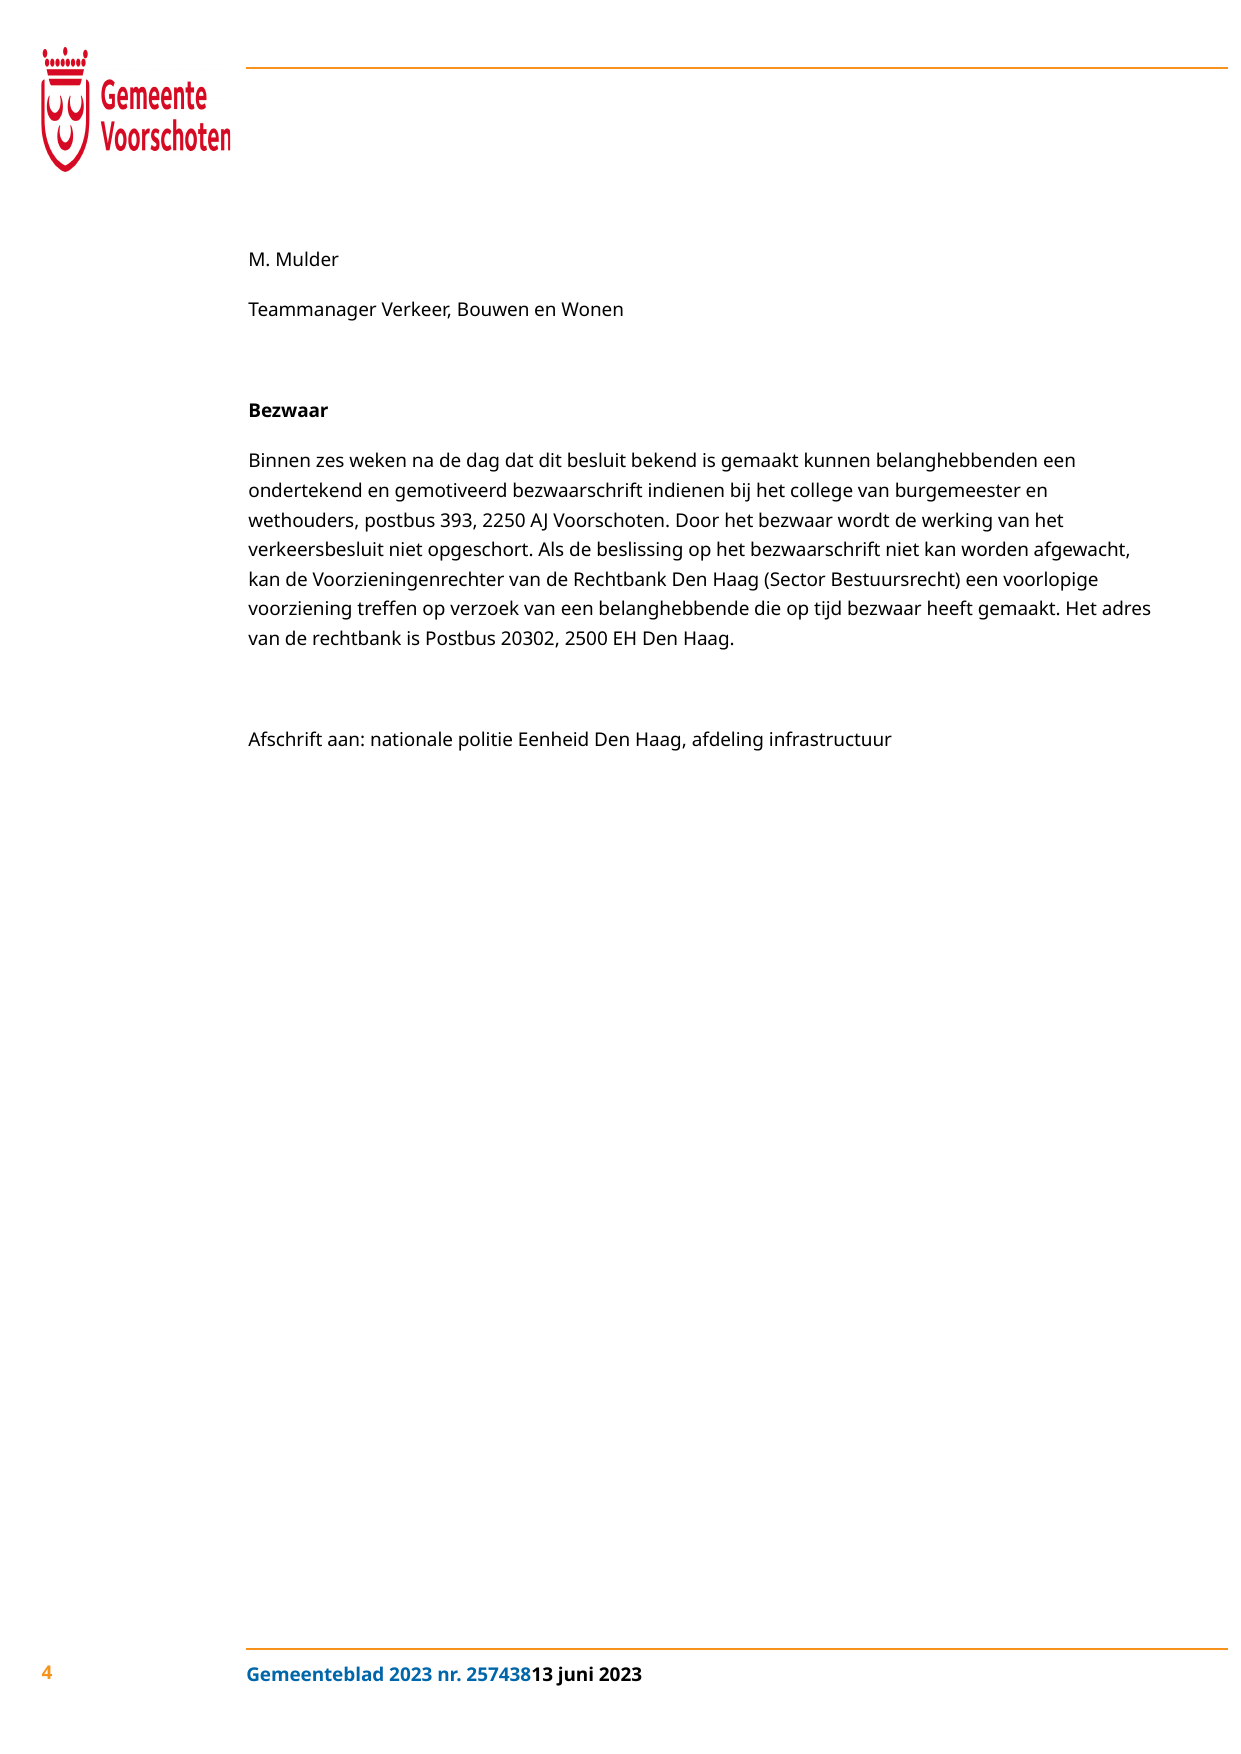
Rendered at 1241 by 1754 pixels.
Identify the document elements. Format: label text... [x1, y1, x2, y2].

picture [41, 47, 231, 172]
text M. Mulder [248, 246, 1152, 272]
text Teammanager Verkeer, Bouwen en Wonen [248, 296, 1152, 322]
text Afschrift aan: nationale politie Eenheid Den Haag, afdeling infrastructuur [248, 726, 1152, 752]
text Binnen zes weken na de dag dat dit besluit bekend is gemaakt kunnen belanghebbenden een ondertekend en gemotiveerd bezwaarschrift indienen bij het college van burgemeester en wethouders, postbus 393, 2250 AJ Voorschoten. Door het bezwaar wordt de werking van het verkeersbesluit niet opgeschort. Als de beslissing op het bezwaarschrift niet kan worden afgewacht, kan de Voorzieningenrechter van de Rechtbank Den Haag (Sector Bestuursrecht) een voorlopige voorziening treffen op verzoek van een belanghebbende die op tijd bezwaar heeft gemaakt. Het adres van de rechtbank is Postbus 20302, 2500 EH Den Haag. [248, 448, 1152, 651]
text Bezwaar [248, 397, 1152, 423]
